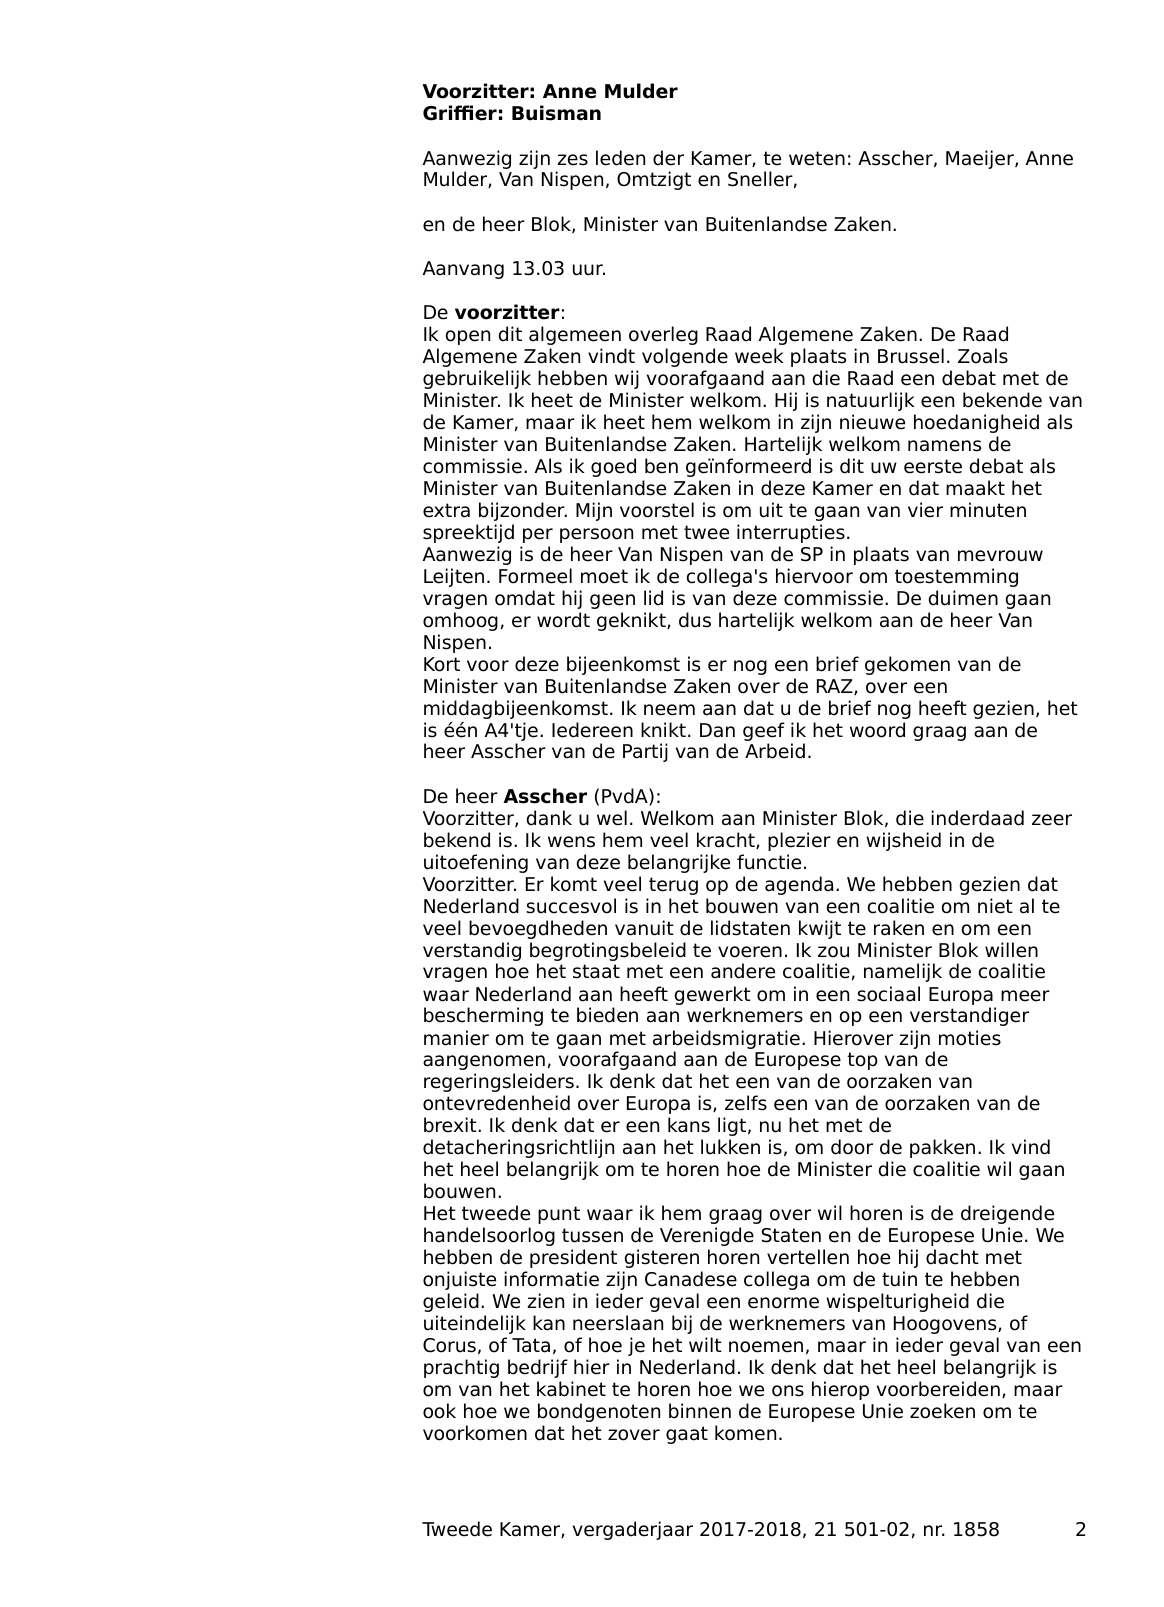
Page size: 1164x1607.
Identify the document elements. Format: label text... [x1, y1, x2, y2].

text De heer Asscher (PvdA): [422, 786, 1087, 808]
text Voorzitter. Er komt veel terug op de agenda. We hebben gezien dat Nederland succesvol is in het bouwen van een coalitie om niet al te veel bevoegdheden vanuit de lidstaten kwijt te raken en om een verstandig begrotingsbeleid te voeren. Ik zou Minister Blok willen vragen hoe het staat met een andere coalitie, namelijk de coalitie waar Nederland aan heeft gewerkt om in een sociaal Europa meer bescherming te bieden aan werknemers en op een verstandiger manier om te gaan met arbeidsmigratie. Hierover zijn moties aangenomen, voorafgaand aan de Europese top van de regeringsleiders. Ik denk dat het een van de oorzaken van ontevredenheid over Europa is, zelfs een van de oorzaken van de brexit. Ik denk dat er een kans ligt, nu het met de detacheringsrichtlijn aan het lukken is, om door de pakken. Ik vind het heel belangrijk om te horen hoe de Minister die coalitie wil gaan bouwen. [422, 873, 1087, 1203]
text Het tweede punt waar ik hem graag over wil horen is de dreigende handelsoorlog tussen de Verenigde Staten en de Europese Unie. We hebben de president gisteren horen vertellen hoe hij dacht met onjuiste informatie zijn Canadese collega om de tuin te hebben geleid. We zien in ieder geval een enorme wispelturigheid die uiteindelijk kan neerslaan bij de werknemers van Hoogovens, of Corus, of Tata, of hoe je het wilt noemen, maar in ieder geval van een prachtig bedrijf hier in Nederland. Ik denk dat het heel belangrijk is om van het kabinet te horen hoe we ons hierop voorbereiden, maar ook hoe we bondgenoten binnen de Europese Unie zoeken om te voorkomen dat het zover gaat komen. [422, 1203, 1087, 1445]
text Aanwezig zijn zes leden der Kamer, te weten: Asscher, Maeijer, Anne Mulder, Van Nispen, Omtzigt en Sneller, [422, 147, 1087, 191]
text en de heer Blok, Minister van Buitenlandse Zaken. [422, 213, 1087, 236]
text De voorzitter: [422, 302, 1087, 324]
text Aanwezig is de heer Van Nispen van de SP in plaats van mevrouw Leijten. Formeel moet ik de collega's hiervoor om toestemming vragen omdat hij geen lid is van deze commissie. De duimen gaan omhoog, er wordt geknikt, dus hartelijk welkom aan de heer Van Nispen. [422, 544, 1087, 653]
text Griffier: Buisman [422, 103, 1087, 125]
text Aanvang 13.03 uur. [422, 258, 1087, 280]
text Voorzitter: Anne Mulder [422, 81, 1087, 103]
text Kort voor deze bijeenkomst is er nog een brief gekomen van de Minister van Buitenlandse Zaken over de RAZ, over een middagbijeenkomst. Ik neem aan dat u de brief nog heeft gezien, het is één A4'tje. Iedereen knikt. Dan geef ik het woord graag aan de heer Asscher van de Partij van de Arbeid. [422, 653, 1087, 763]
text Ik open dit algemeen overleg Raad Algemene Zaken. De Raad Algemene Zaken vindt volgende week plaats in Brussel. Zoals gebruikelijk hebben wij voorafgaand aan die Raad een debat met de Minister. Ik heet de Minister welkom. Hij is natuurlijk een bekende van de Kamer, maar ik heet hem welkom in zijn nieuwe hoedanigheid als Minister van Buitenlandse Zaken. Hartelijk welkom namens de commissie. Als ik goed ben geïnformeerd is dit uw eerste debat als Minister van Buitenlandse Zaken in deze Kamer en dat maakt het extra bijzonder. Mijn voorstel is om uit te gaan van vier minuten spreektijd per persoon met twee interrupties. [422, 324, 1087, 544]
text Voorzitter, dank u wel. Welkom aan Minister Blok, die inderdaad zeer bekend is. Ik wens hem veel kracht, plezier en wijsheid in de uitoefening van deze belangrijke functie. [422, 808, 1087, 873]
